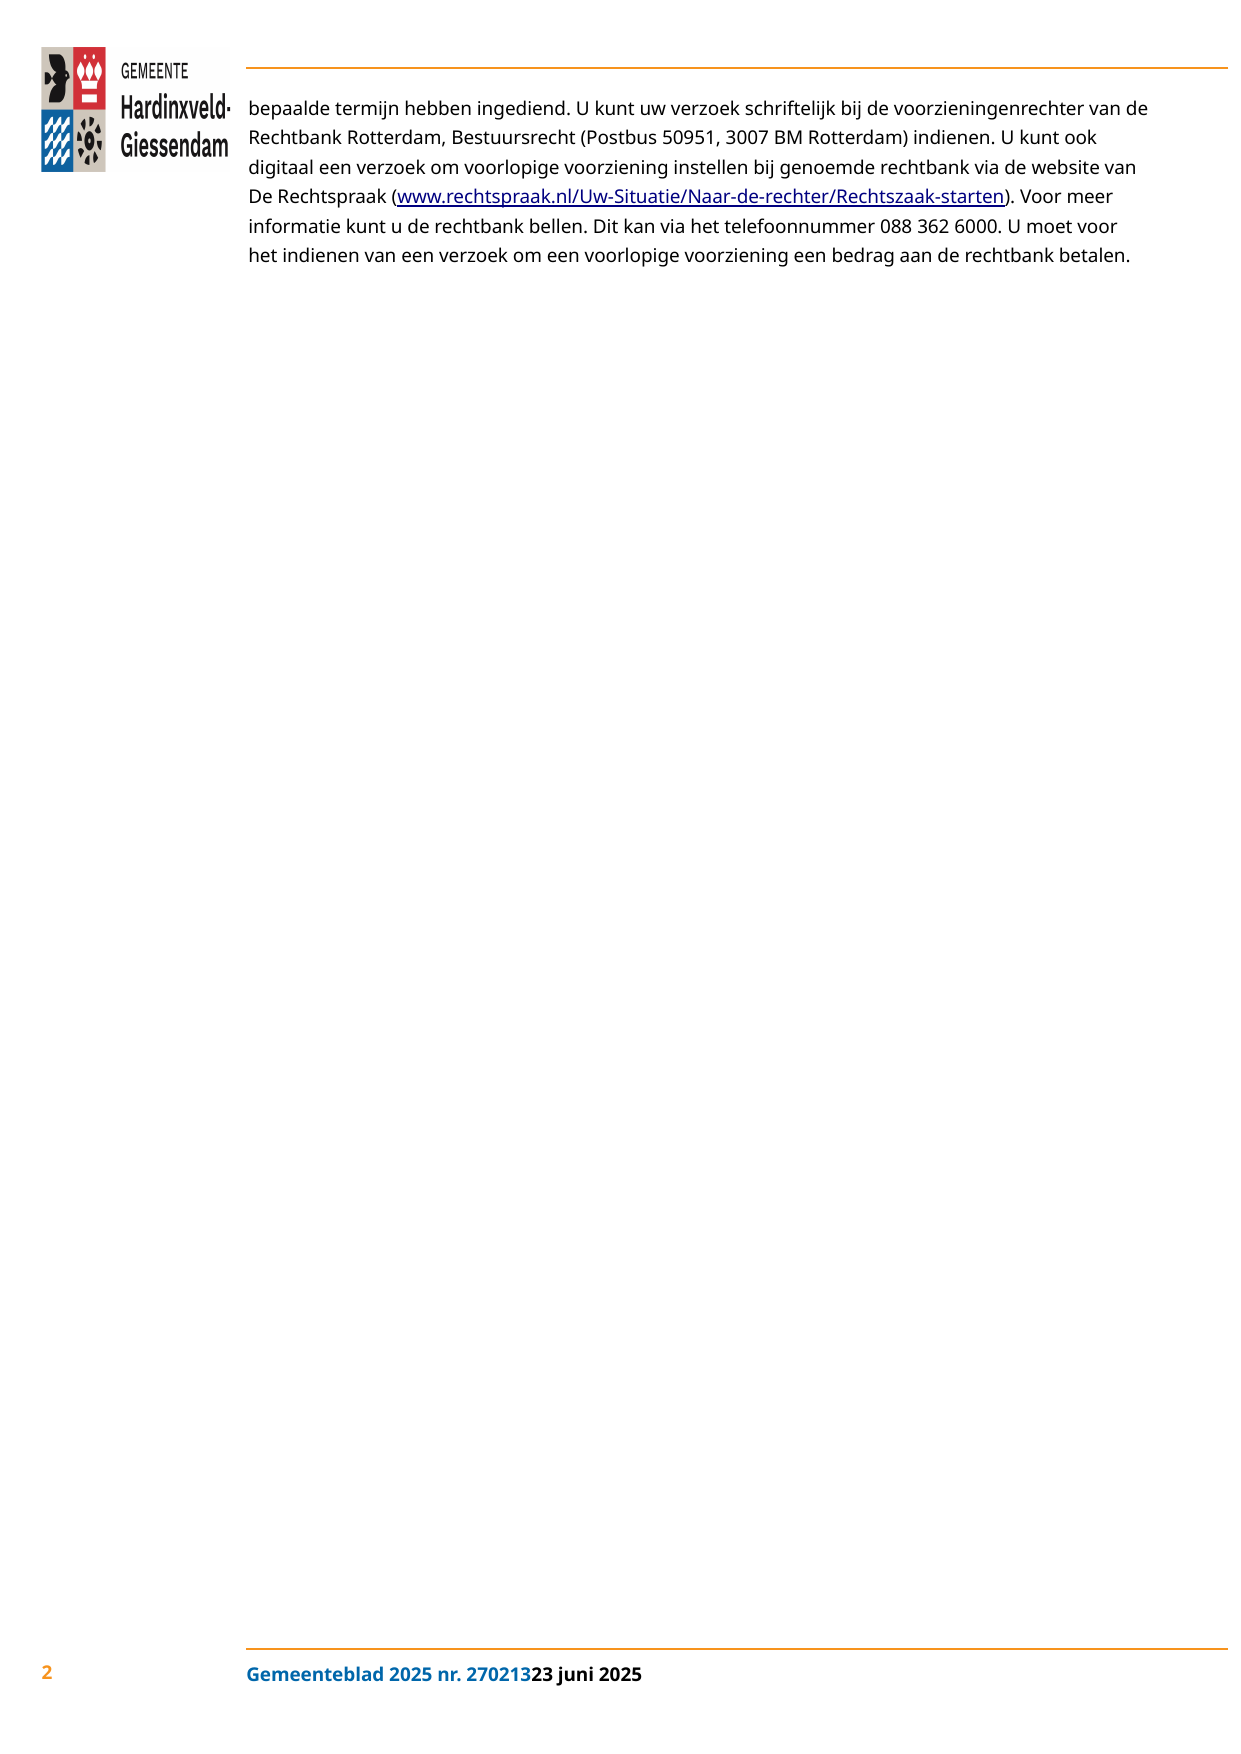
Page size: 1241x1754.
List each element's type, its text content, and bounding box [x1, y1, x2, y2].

text bepaalde termijn hebben ingediend. U kunt uw verzoek schriftelijk bij de voorzieningenrechter van de Rechtbank Rotterdam, Bestuursrecht (Postbus 50951, 3007 BM Rotterdam) indienen. U kunt ook digitaal een verzoek om voorlopige voorziening instellen bij genoemde rechtbank via de website van De Rechtspraak (www.rechtspraak.nl/Uw-Situatie/Naar-de-rechter/Rechtszaak-starten). Voor meer informatie kunt u de rechtbank bellen. Dit kan via het telefoonnummer 088 362 6000. U moet voor het indienen van een verzoek om een voorlopige voorziening een bedrag aan de rechtbank betalen. [248, 95, 1152, 268]
picture [41, 47, 231, 172]
